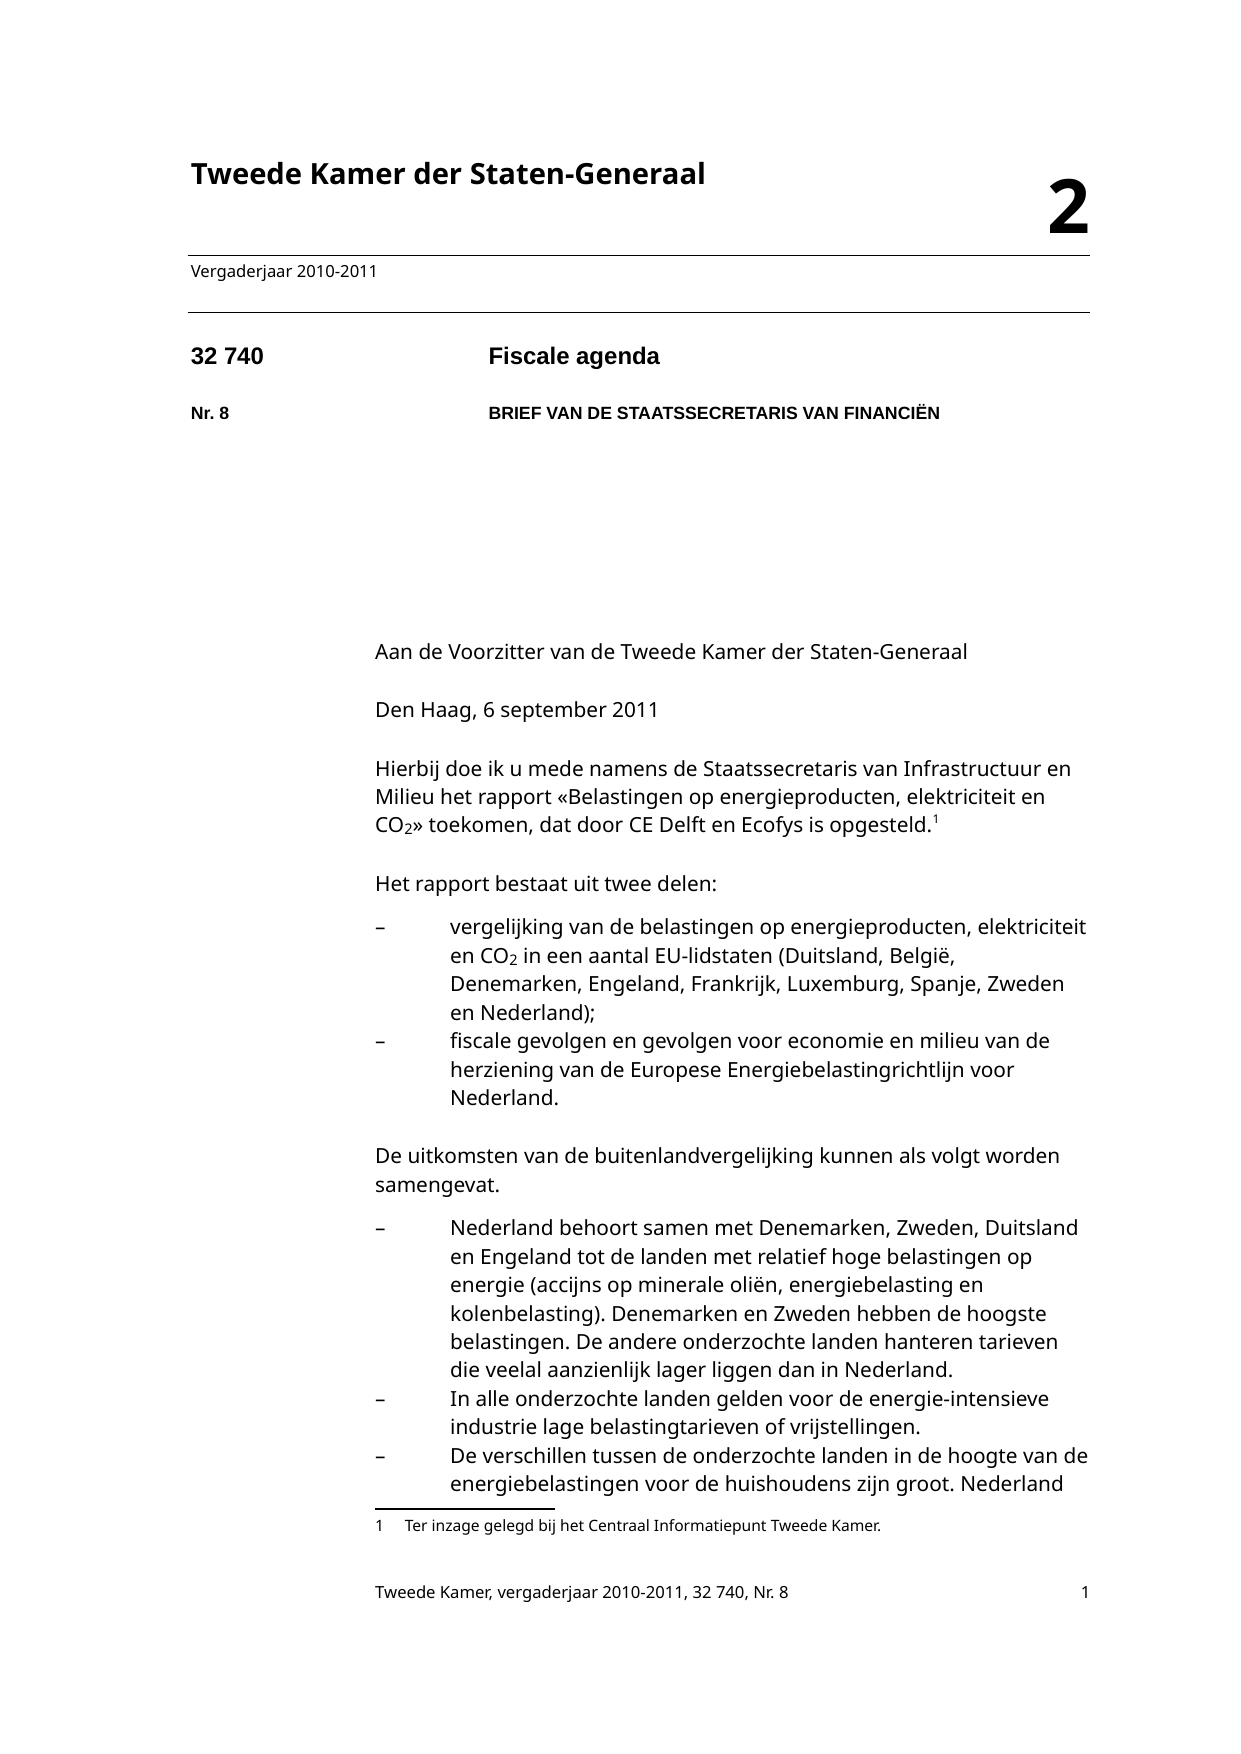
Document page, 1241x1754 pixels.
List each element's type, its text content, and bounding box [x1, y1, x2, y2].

list Nederland behoort samen met Denemarken, Zweden, Duitsland en Engeland tot de landen met relatief hoge belastingen op energie (accijns op minerale oliën, energiebelasting en kolenbelasting). Denemarken en Zweden hebben de hoogste belastingen. De andere onderzochte landen hanteren tarieven die veelal aanzienlijk lager liggen dan in Nederland. [375, 1213, 1090, 1384]
list fiscale gevolgen en gevolgen voor economie en milieu van de herziening van de Europese Energiebelastingrichtlijn voor Nederland. [375, 1026, 1090, 1112]
table_cell 32 740 [188, 339, 485, 399]
list In alle onderzochte landen gelden voor de energie-intensieve industrie lage belastingtarieven of vrijstellingen. [375, 1384, 1090, 1441]
table_cell Fiscale agenda [485, 339, 1090, 399]
text Aan de Voorzitter van de Tweede Kamer der Staten-Generaal [375, 637, 1090, 665]
table_cell Vergaderjaar 2010-2011 [188, 256, 485, 312]
table_header Tweede Kamer der Staten-Generaal [188, 150, 909, 255]
table_cell [485, 313, 1090, 339]
table_cell BRIEF VAN DE STAATSSECRETARIS VAN FINANCIËN [485, 399, 1090, 518]
text De uitkomsten van de buitenlandvergelijking kunnen als volgt worden samengevat. [375, 1142, 1090, 1198]
text Het rapport bestaat uit twee delen: [375, 869, 1090, 897]
table_cell [188, 313, 485, 339]
table_cell Nr. 8 [188, 399, 485, 518]
list De verschillen tussen de onderzochte landen in de hoogte van de energiebelastingen voor de huishoudens zijn groot. Nederland [375, 1441, 1090, 1498]
text Den Haag, 6 september 2011 [375, 695, 1090, 724]
list vergelijking van de belastingen op energieproducten, elektriciteit en CO2 in een aantal EU-lidstaten (Duitsland, België, Denemarken, Engeland, Frankrijk, Luxemburg, Spanje, Zweden en Nederland); [375, 912, 1090, 1026]
text Hierbij doe ik u mede namens de Staatssecretaris van Infrastructuur en Milieu het rapport «Belastingen op energieproducten, elektriciteit en CO2» toekomen, dat door CE Delft en Ecofys is opgesteld. [375, 754, 1090, 839]
text Ter inzage gelegd bij het Centraal Informatiepunt Tweede Kamer. [375, 1508, 1090, 1536]
table_cell [485, 256, 1090, 312]
table_header 2 [910, 150, 1090, 255]
